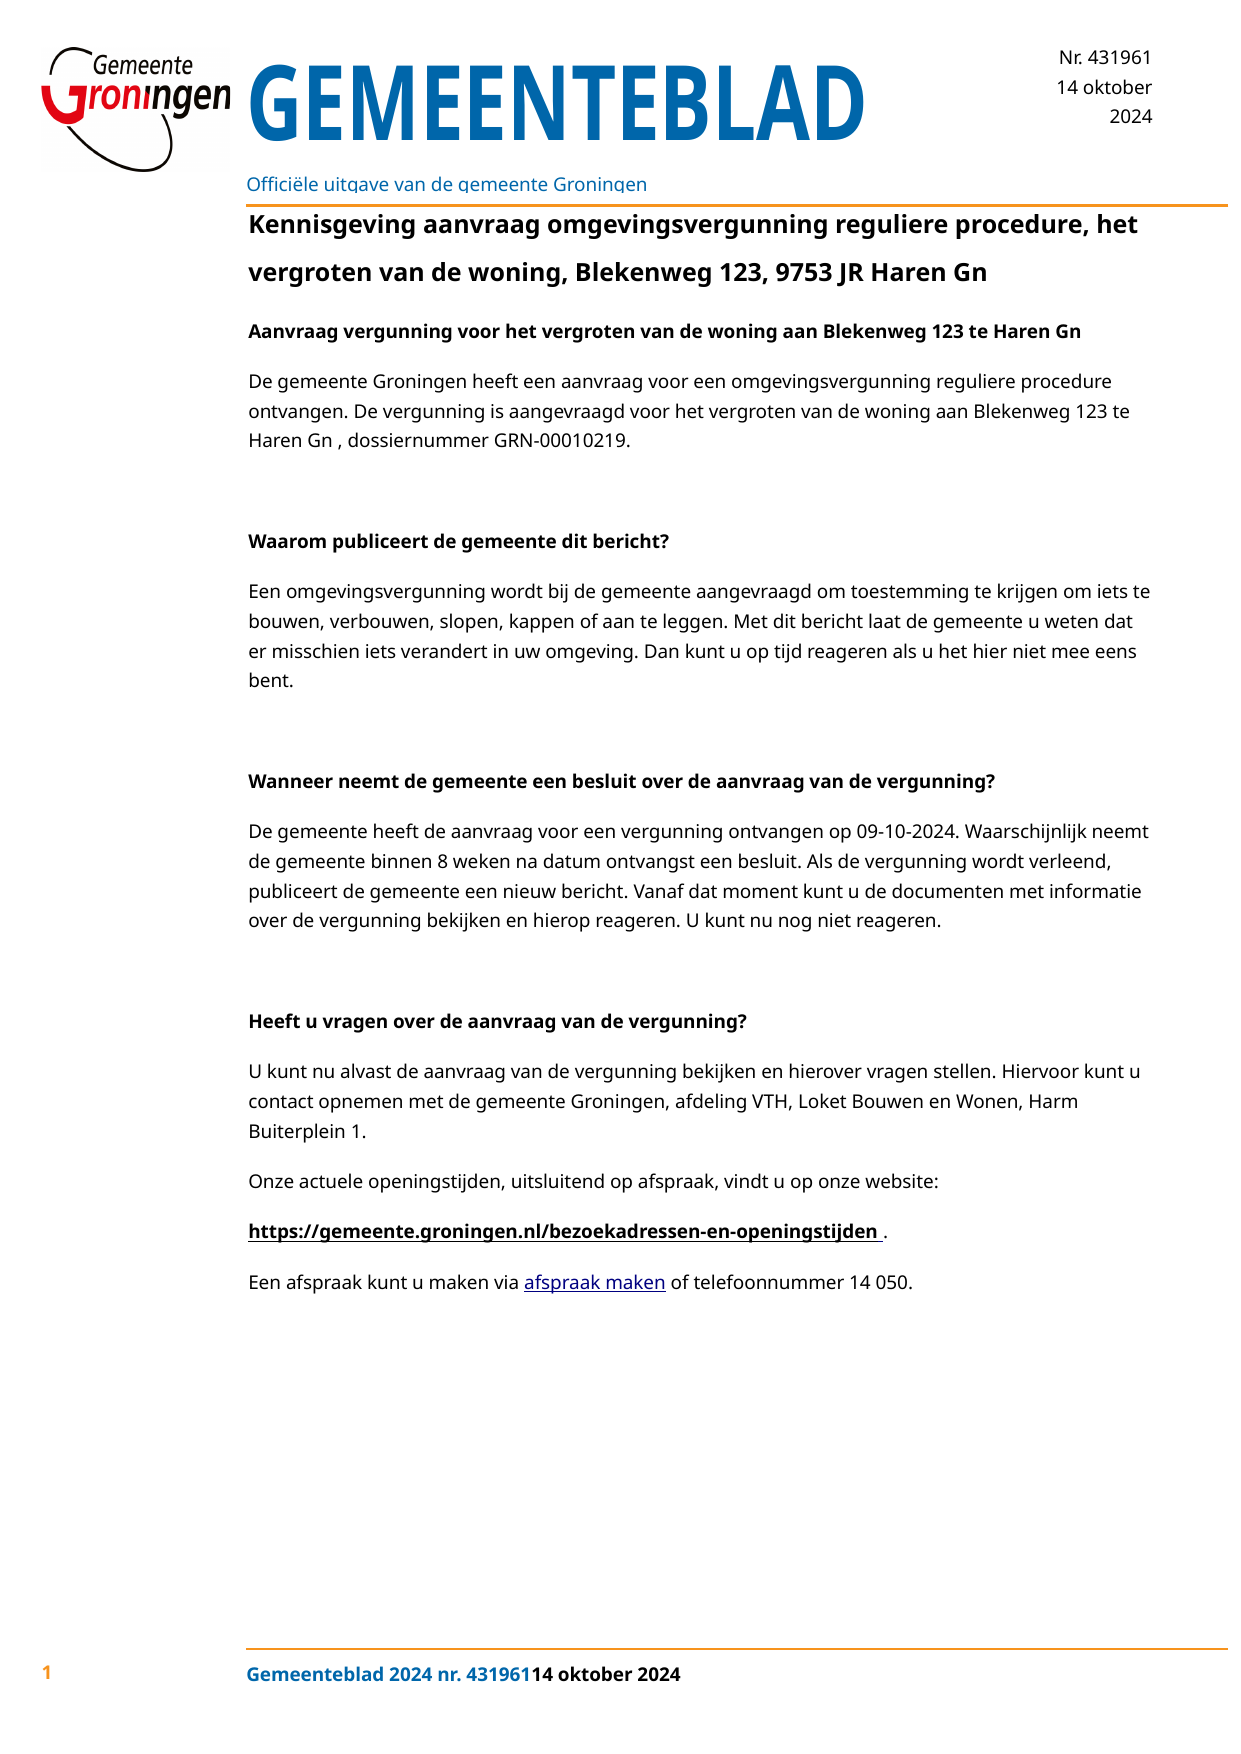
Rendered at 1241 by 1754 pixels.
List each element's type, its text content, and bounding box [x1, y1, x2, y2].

text Wanneer neemt de gemeente een besluit over de aanvraag van de vergunning? [248, 768, 1152, 794]
text Een afspraak kunt u maken via afspraak maken of telefoonnummer 14 050. [248, 1269, 1152, 1295]
text U kunt nu alvast de aanvraag van de vergunning bekijken en hierover vragen stellen. Hiervoor kunt u contact opnemen met de gemeente Groningen, afdeling VTH, Loket Bouwen en Wonen, Harm Buiterplein 1. [248, 1059, 1152, 1144]
text Onze actuele openingstijden, uitsluitend op afspraak, vindt u op onze website: [248, 1168, 1152, 1194]
text Kennisgeving aanvraag omgevingsvergunning reguliere procedure, het vergroten van de woning, Blekenweg 123, 9753 JR Haren Gn [248, 207, 1152, 288]
text https://gemeente.groningen.nl/bezoekadressen-en-openingstijden . [248, 1219, 1152, 1244]
text Aanvraag vergunning voor het vergroten van de woning aan Blekenweg 123 te Haren Gn [248, 318, 1152, 344]
text Heeft u vragen over de aanvraag van de vergunning? [248, 1008, 1152, 1034]
text De gemeente Groningen heeft een aanvraag voor een omgevingsvergunning reguliere procedure ontvangen. De vergunning is aangevraagd voor het vergroten van de woning aan Blekenweg 123 te Haren Gn , dossiernummer GRN-00010219. [248, 368, 1152, 453]
text Een omgevingsvergunning wordt bij de gemeente aangevraagd om toestemming te krijgen om iets te bouwen, verbouwen, slopen, kappen of aan te leggen. Met dit bericht laat de gemeente u weten dat er misschien iets verandert in uw omgeving. Dan kunt u op tijd reageren als u het hier niet mee eens bent. [248, 579, 1152, 693]
picture [41, 47, 231, 172]
text De gemeente heeft de aanvraag voor een vergunning ontvangen op 09-10-2024. Waarschijnlijk neemt de gemeente binnen 8 weken na datum ontvangst een besluit. Als de vergunning wordt verleend, publiceert de gemeente een nieuw bericht. Vanaf dat moment kunt u de documenten met informatie over de vergunning bekijken en hierop reageren. U kunt nu nog niet reageren. [248, 819, 1152, 933]
text Waarom publiceert de gemeente dit bericht? [248, 528, 1152, 554]
